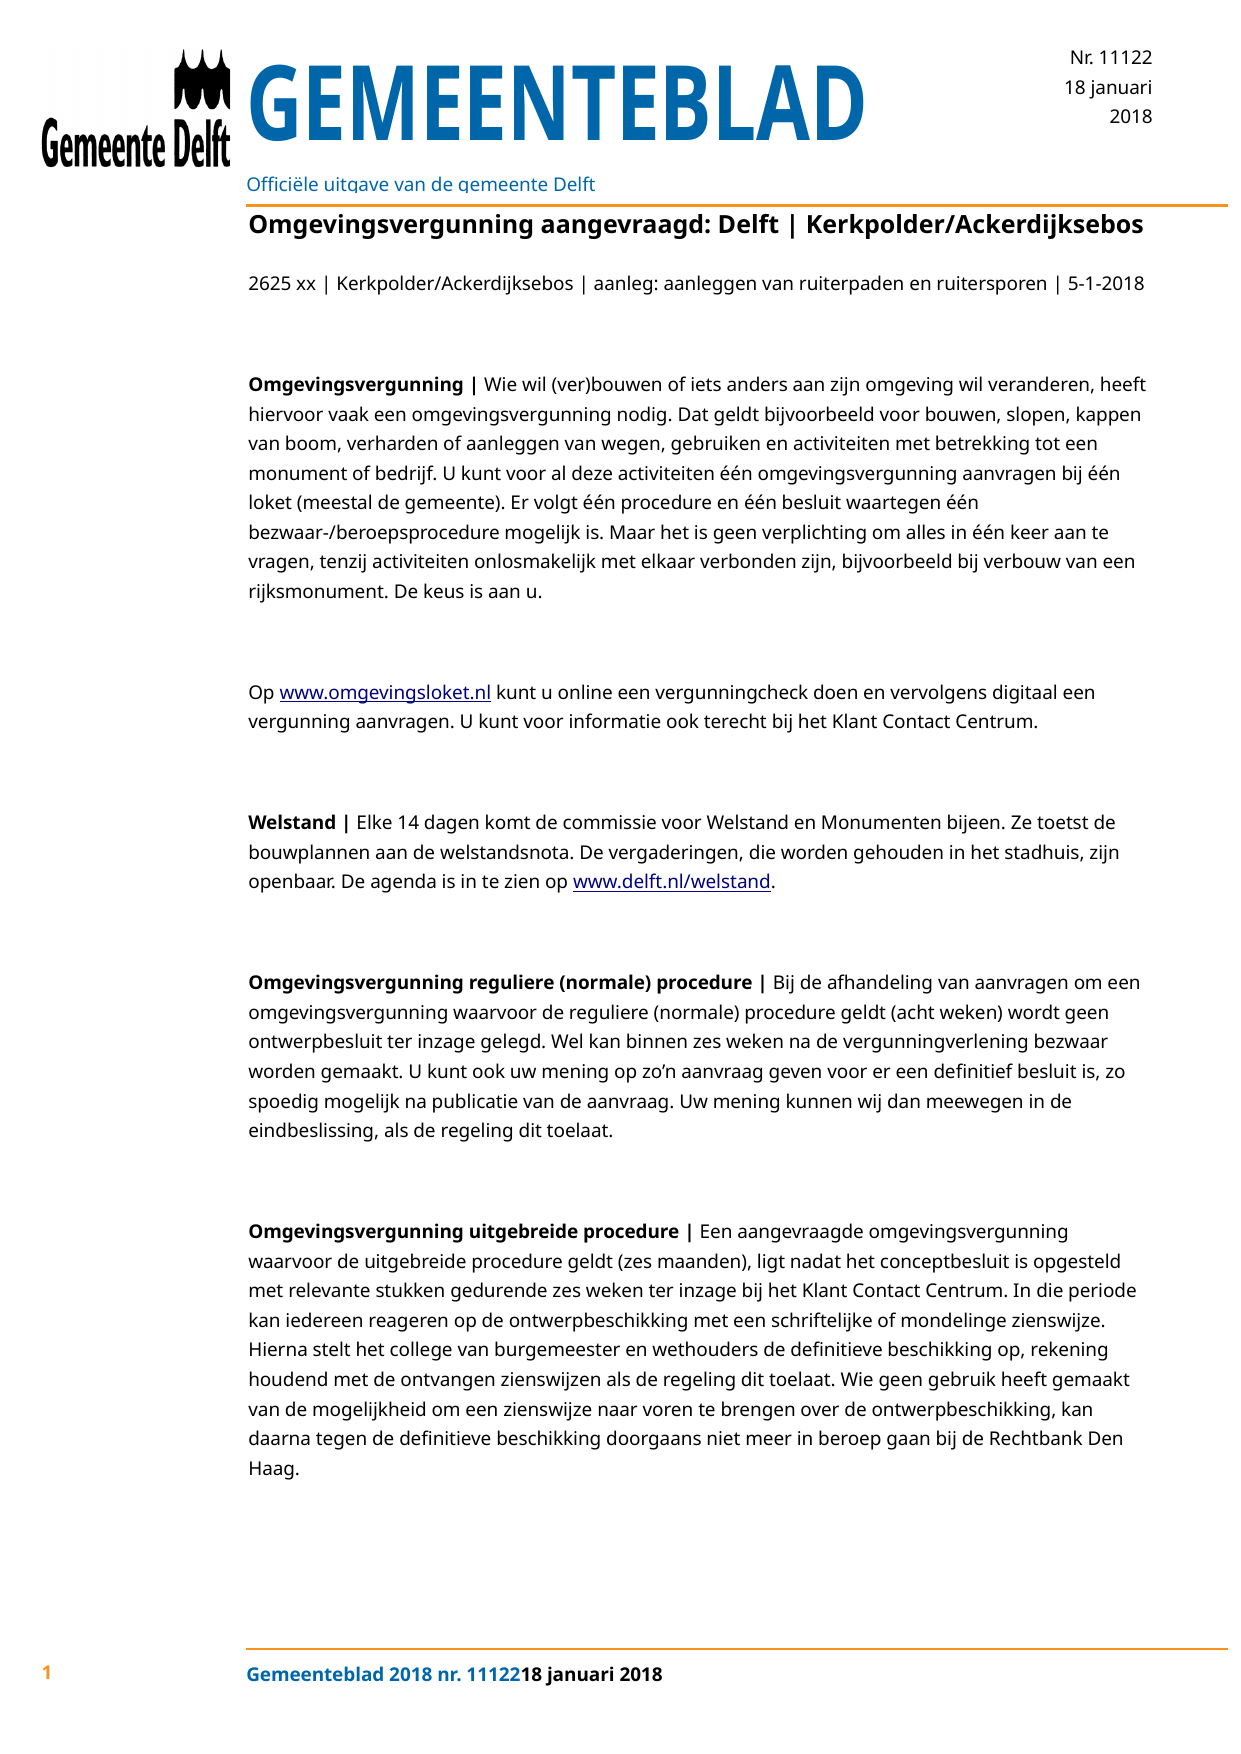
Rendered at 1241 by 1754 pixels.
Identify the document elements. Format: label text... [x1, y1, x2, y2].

picture [41, 47, 231, 172]
text Omgevingsvergunning | Wie wil (ver)bouwen of iets anders aan zijn omgeving wil veranderen, heeft hiervoor vaak een omgevingsvergunning nodig. Dat geldt bijvoorbeeld voor bouwen, slopen, kappen van boom, verharden of aanleggen van wegen, gebruiken en activiteiten met betrekking tot een monument of bedrijf. U kunt voor al deze activiteiten één omgevingsvergunning aanvragen bij één loket (meestal de gemeente). Er volgt één procedure en één besluit waartegen één bezwaar-/beroepsprocedure mogelijk is. Maar het is geen verplichting om alles in één keer aan te vragen, tenzij activiteiten onlosmakelijk met elkaar verbonden zijn, bijvoorbeeld bij verbouw van een rijksmonument. De keus is aan u. [248, 371, 1152, 604]
text 2625 xx | Kerkpolder/Ackerdijksebos | aanleg: aanleggen van ruiterpaden en ruitersporen | 5-1-2018 [248, 270, 1152, 296]
text Op www.omgevingsloket.nl kunt u online een vergunningcheck doen en vervolgens digitaal een vergunning aanvragen. U kunt voor informatie ook terecht bij het Klant Contact Centrum. [248, 679, 1152, 734]
text Omgevingsvergunning aangevraagd: Delft | Kerkpolder/Ackerdijksebos [248, 207, 1152, 241]
text Welstand | Elke 14 dagen komt de commissie voor Welstand en Monumenten bijeen. Ze toetst de bouwplannen aan de welstandsnota. De vergaderingen, die worden gehouden in het stadhuis, zijn openbaar. De agenda is in te zien op www.delft.nl/welstand. [248, 809, 1152, 894]
text Omgevingsvergunning reguliere (normale) procedure | Bij de afhandeling van aanvragen om een omgevingsvergunning waarvoor de reguliere (normale) procedure geldt (acht weken) wordt geen ontwerpbesluit ter inzage gelegd. Wel kan binnen zes weken na de vergunningverlening bezwaar worden gemaakt. U kunt ook uw mening op zo’n aanvraag geven voor er een definitief besluit is, zo spoedig mogelijk na publicatie van de aanvraag. Uw mening kunnen wij dan meewegen in de eindbeslissing, als de regeling dit toelaat. [248, 969, 1152, 1143]
text Omgevingsvergunning uitgebreide procedure | Een aangevraagde omgevingsvergunning waarvoor de uitgebreide procedure geldt (zes maanden), ligt nadat het conceptbesluit is opgesteld met relevante stukken gedurende zes weken ter inzage bij het Klant Contact Centrum. In die periode kan iedereen reageren op de ontwerpbeschikking met een schriftelijke of mondelinge zienswijze. Hierna stelt het college van burgemeester en wethouders de definitieve beschikking op, rekening houdend met de ontvangen zienswijzen als de regeling dit toelaat. Wie geen gebruik heeft gemaakt van de mogelijkheid om een zienswijze naar voren te brengen over de ontwerpbeschikking, kan daarna tegen de definitieve beschikking doorgaans niet meer in beroep gaan bij de Rechtbank Den Haag. [248, 1218, 1152, 1481]
